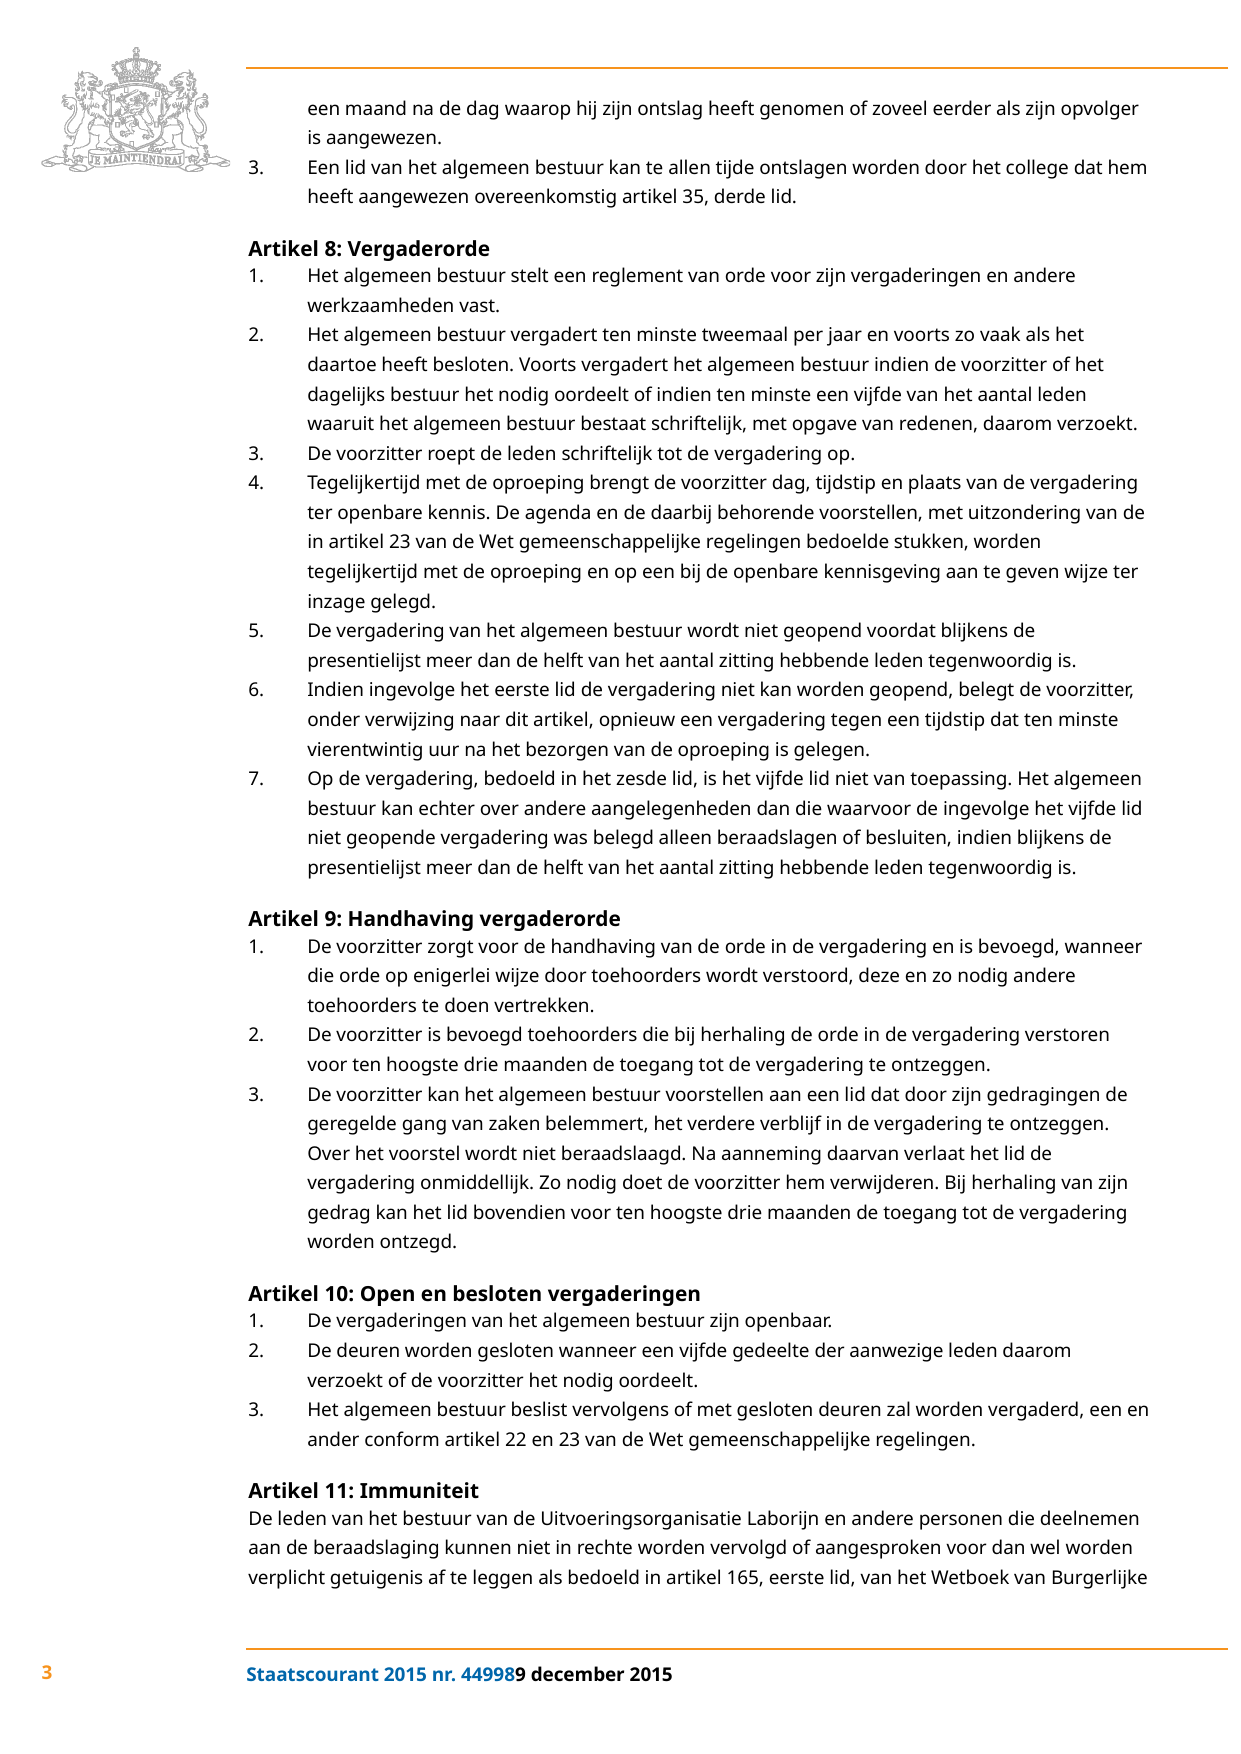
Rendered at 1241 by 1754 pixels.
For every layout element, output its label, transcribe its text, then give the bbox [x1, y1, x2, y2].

picture [41, 47, 231, 172]
list De voorzitter is bevoegd toehoorders die bij herhaling de orde in de vergadering verstoren voor ten hoogste drie maanden de toegang tot de vergadering te ontzeggen. [248, 1022, 1152, 1077]
list een maand na de dag waarop hij zijn ontslag heeft genomen of zoveel eerder als zijn opvolger is aangewezen. [248, 95, 1152, 150]
list Een lid van het algemeen bestuur kan te allen tijde ontslagen worden door het college dat hem heeft aangewezen overeenkomstig artikel 35, derde lid. [248, 154, 1152, 209]
list Tegelijkertijd met de oproeping brengt de voorzitter dag, tijdstip en plaats van de vergadering ter openbare kennis. De agenda en de daarbij behorende voorstellen, met uitzondering van de in artikel 23 van de Wet gemeenschappelijke regelingen bedoelde stukken, worden tegelijkertijd met de oproeping en op een bij de openbare kennisgeving aan te geven wijze ter inzage gelegd. [248, 469, 1152, 613]
list De vergaderingen van het algemeen bestuur zijn openbaar. [248, 1308, 1152, 1333]
text Artikel 9: Handhaving vergaderorde [248, 904, 1152, 933]
list De deuren worden gesloten wanneer een vijfde gedeelte der aanwezige leden daarom verzoekt of de voorzitter het nodig oordeelt. [248, 1337, 1152, 1392]
list De voorzitter kan het algemeen bestuur voorstellen aan een lid dat door zijn gedragingen de geregelde gang van zaken belemmert, het verdere verblijf in de vergadering te ontzeggen. Over het voorstel wordt niet beraadslaagd. Na aanneming daarvan verlaat het lid de vergadering onmiddellijk. Zo nodig doet de voorzitter hem verwijderen. Bij herhaling van zijn gedrag kan het lid bovendien voor ten hoogste drie maanden de toegang tot de vergadering worden ontzegd. [248, 1081, 1152, 1254]
text De leden van het bestuur van de Uitvoeringsorganisatie Laborijn en andere personen die deelnemen aan de beraadslaging kunnen niet in rechte worden vervolgd of aangesproken voor dan wel worden verplicht getuigenis af te leggen als bedoeld in artikel 165, eerste lid, van het Wetboek van Burgerlijke [248, 1505, 1152, 1590]
list Het algemeen bestuur stelt een reglement van orde voor zijn vergaderingen en andere werkzaamheden vast. [248, 262, 1152, 318]
list Het algemeen bestuur beslist vervolgens of met gesloten deuren zal worden vergaderd, een en ander conform artikel 22 en 23 van de Wet gemeenschappelijke regelingen. [248, 1396, 1152, 1452]
text Artikel 8: Vergaderorde [248, 234, 1152, 262]
list Het algemeen bestuur vergadert ten minste tweemaal per jaar en voorts zo vaak als het daartoe heeft besloten. Voorts vergadert het algemeen bestuur indien de voorzitter of het dagelijks bestuur het nodig oordeelt of indien ten minste een vijfde van het aantal leden waaruit het algemeen bestuur bestaat schriftelijk, met opgave van redenen, daarom verzoekt. [248, 322, 1152, 436]
text Artikel 11: Immuniteit [248, 1476, 1152, 1505]
text Artikel 10: Open en besloten vergaderingen [248, 1279, 1152, 1308]
list De voorzitter roept de leden schriftelijk tot de vergadering op. [248, 440, 1152, 466]
list De voorzitter zorgt voor de handhaving van de orde in de vergadering en is bevoegd, wanneer die orde op enigerlei wijze door toehoorders wordt verstoord, deze en zo nodig andere toehoorders te doen vertrekken. [248, 933, 1152, 1018]
list De vergadering van het algemeen bestuur wordt niet geopend voordat blijkens de presentielijst meer dan de helft van het aantal zitting hebbende leden tegenwoordig is. [248, 617, 1152, 673]
list Op de vergadering, bedoeld in het zesde lid, is het vijfde lid niet van toepassing. Het algemeen bestuur kan echter over andere aangelegenheden dan die waarvoor de ingevolge het vijfde lid niet geopende vergadering was belegd alleen beraadslagen of besluiten, indien blijkens de presentielijst meer dan de helft van het aantal zitting hebbende leden tegenwoordig is. [248, 765, 1152, 880]
list Indien ingevolge het eerste lid de vergadering niet kan worden geopend, belegt de voorzitter, onder verwijzing naar dit artikel, opnieuw een vergadering tegen een tijdstip dat ten minste vierentwintig uur na het bezorgen van de oproeping is gelegen. [248, 677, 1152, 761]
